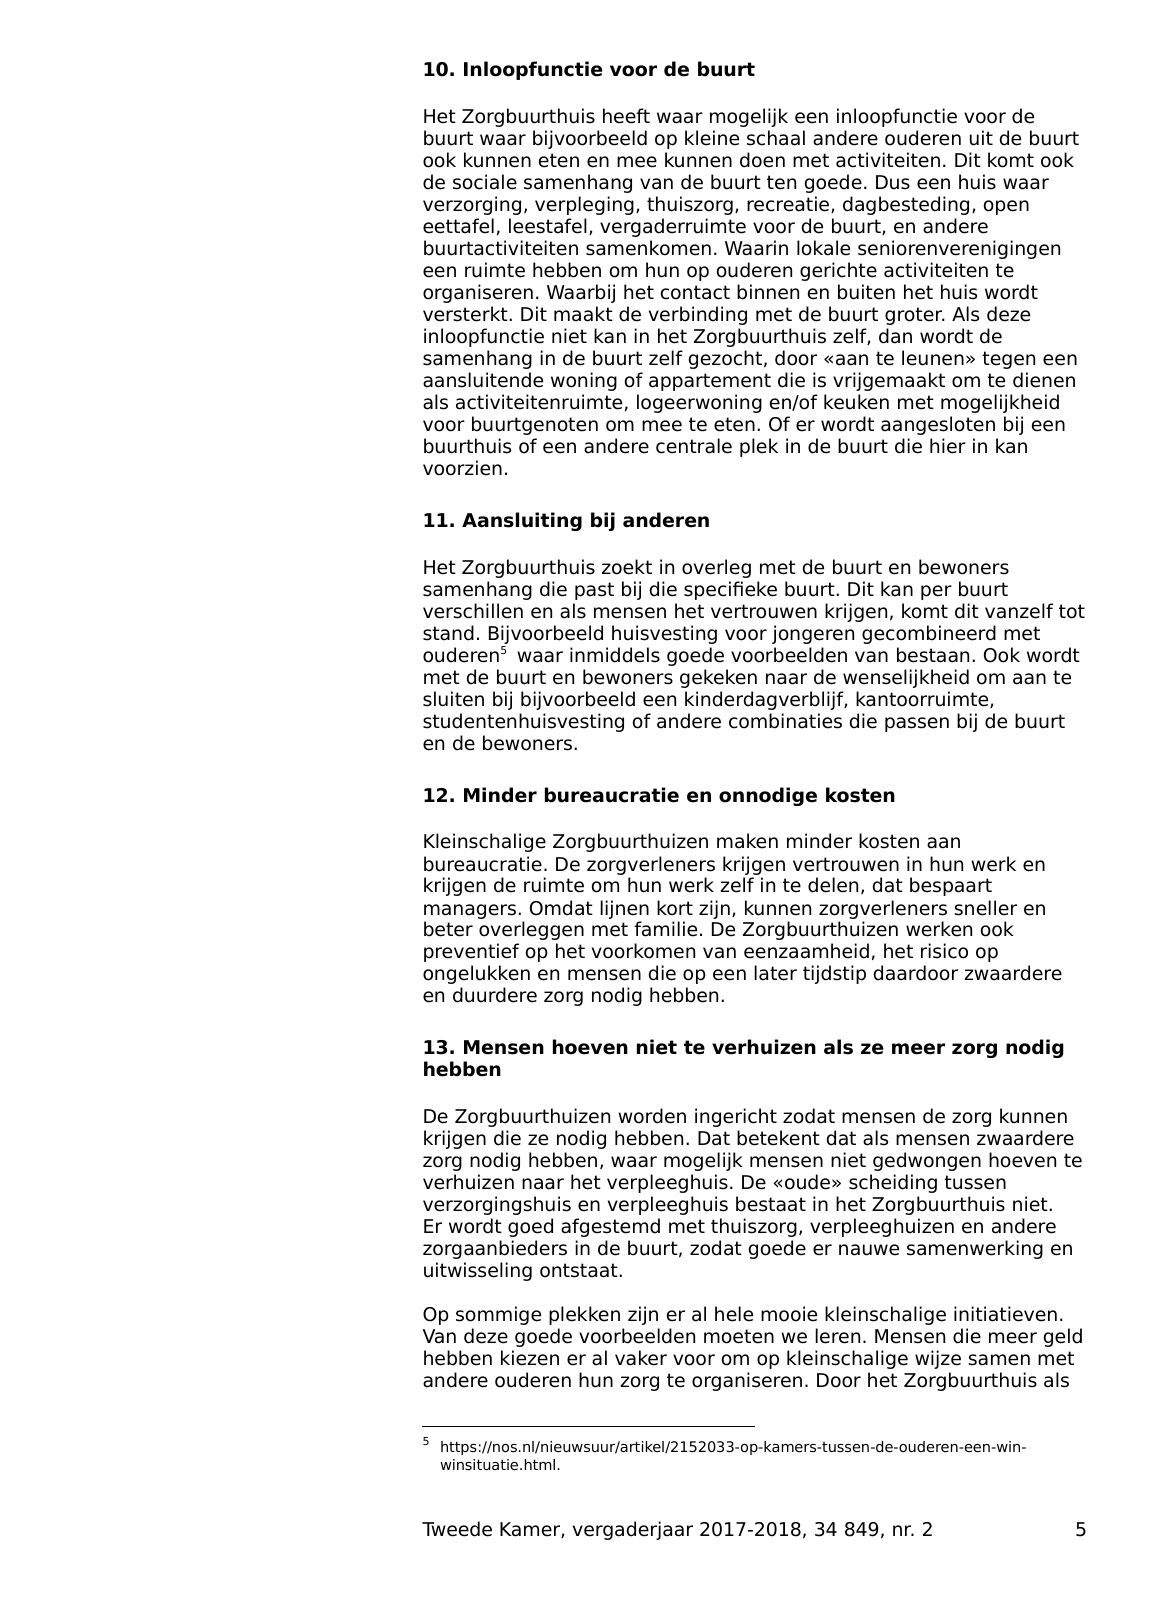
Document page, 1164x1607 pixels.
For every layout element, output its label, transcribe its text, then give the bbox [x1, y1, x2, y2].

text https://nos.nl/nieuwsuur/artikel/2152033-op-kamers-tussen-de-ouderen-een-win-winsituatie.html. [422, 1435, 1087, 1474]
text De Zorgbuurthuizen worden ingericht zodat mensen de zorg kunnen krijgen die ze nodig hebben. Dat betekent dat als mensen zwaardere zorg nodig hebben, waar mogelijk mensen niet gedwongen hoeven te verhuizen naar het verpleeghuis. De «oude» scheiding tussen verzorgingshuis en verpleeghuis bestaat in het Zorgbuurthuis niet. [422, 1106, 1087, 1216]
subtitle 10. Inloopfunctie voor de buurt [422, 59, 1087, 81]
text Op sommige plekken zijn er al hele mooie kleinschalige initiatieven. Van deze goede voorbeelden moeten we leren. Mensen die meer geld hebben kiezen er al vaker voor om op kleinschalige wijze samen met andere ouderen hun zorg te organiseren. Door het Zorgbuurthuis als [422, 1304, 1087, 1392]
subtitle 13. Mensen hoeven niet te verhuizen als ze meer zorg nodig hebben [422, 1037, 1087, 1081]
text Kleinschalige Zorgbuurthuizen maken minder kosten aan bureaucratie. De zorgverleners krijgen vertrouwen in hun werk en krijgen de ruimte om hun werk zelf in te delen, dat bespaart managers. Omdat lijnen kort zijn, kunnen zorgverleners sneller en beter overleggen met familie. De Zorgbuurthuizen werken ook preventief op het voorkomen van eenzaamheid, het risico op ongelukken en mensen die op een later tijdstip daardoor zwaardere en duurdere zorg nodig hebben. [422, 831, 1087, 1007]
subtitle 12. Minder bureaucratie en onnodige kosten [422, 784, 1087, 806]
subtitle 11. Aansluiting bij anderen [422, 510, 1087, 532]
text Het Zorgbuurthuis heeft waar mogelijk een inloopfunctie voor de buurt waar bijvoorbeeld op kleine schaal andere ouderen uit de buurt ook kunnen eten en mee kunnen doen met activiteiten. Dit komt ook de sociale samenhang van de buurt ten goede. Dus een huis waar verzorging, verpleging, thuiszorg, recreatie, dagbesteding, open eettafel, leestafel, vergaderruimte voor de buurt, en andere buurtactiviteiten samenkomen. Waarin lokale seniorenverenigingen een ruimte hebben om hun op ouderen gerichte activiteiten te organiseren. Waarbij het contact binnen en buiten het huis wordt versterkt. Dit maakt de verbinding met de buurt groter. Als deze inloopfunctie niet kan in het Zorgbuurthuis zelf, dan wordt de samenhang in de buurt zelf gezocht, door «aan te leunen» tegen een aansluitende woning of appartement die is vrijgemaakt om te dienen als activiteitenruimte, logeerwoning en/of keuken met mogelijkheid voor buurtgenoten om mee te eten. Of er wordt aangesloten bij een buurthuis of een andere centrale plek in de buurt die hier in kan voorzien. [422, 106, 1087, 480]
text Het Zorgbuurthuis zoekt in overleg met de buurt en bewoners samenhang die past bij die specifieke buurt. Dit kan per buurt verschillen en als mensen het vertrouwen krijgen, komt dit vanzelf tot stand. Bijvoorbeeld huisvesting voor jongeren gecombineerd met ouderen waar inmiddels goede voorbeelden van bestaan. Ook wordt met de buurt en bewoners gekeken naar de wenselijkheid om aan te sluiten bij bijvoorbeeld een kinderdagverblijf, kantoorruimte, studentenhuisvesting of andere combinaties die passen bij de buurt en de bewoners. [422, 557, 1087, 754]
text Er wordt goed afgestemd met thuiszorg, verpleeghuizen en andere zorgaanbieders in de buurt, zodat goede er nauwe samenwerking en uitwisseling ontstaat. [422, 1216, 1087, 1282]
